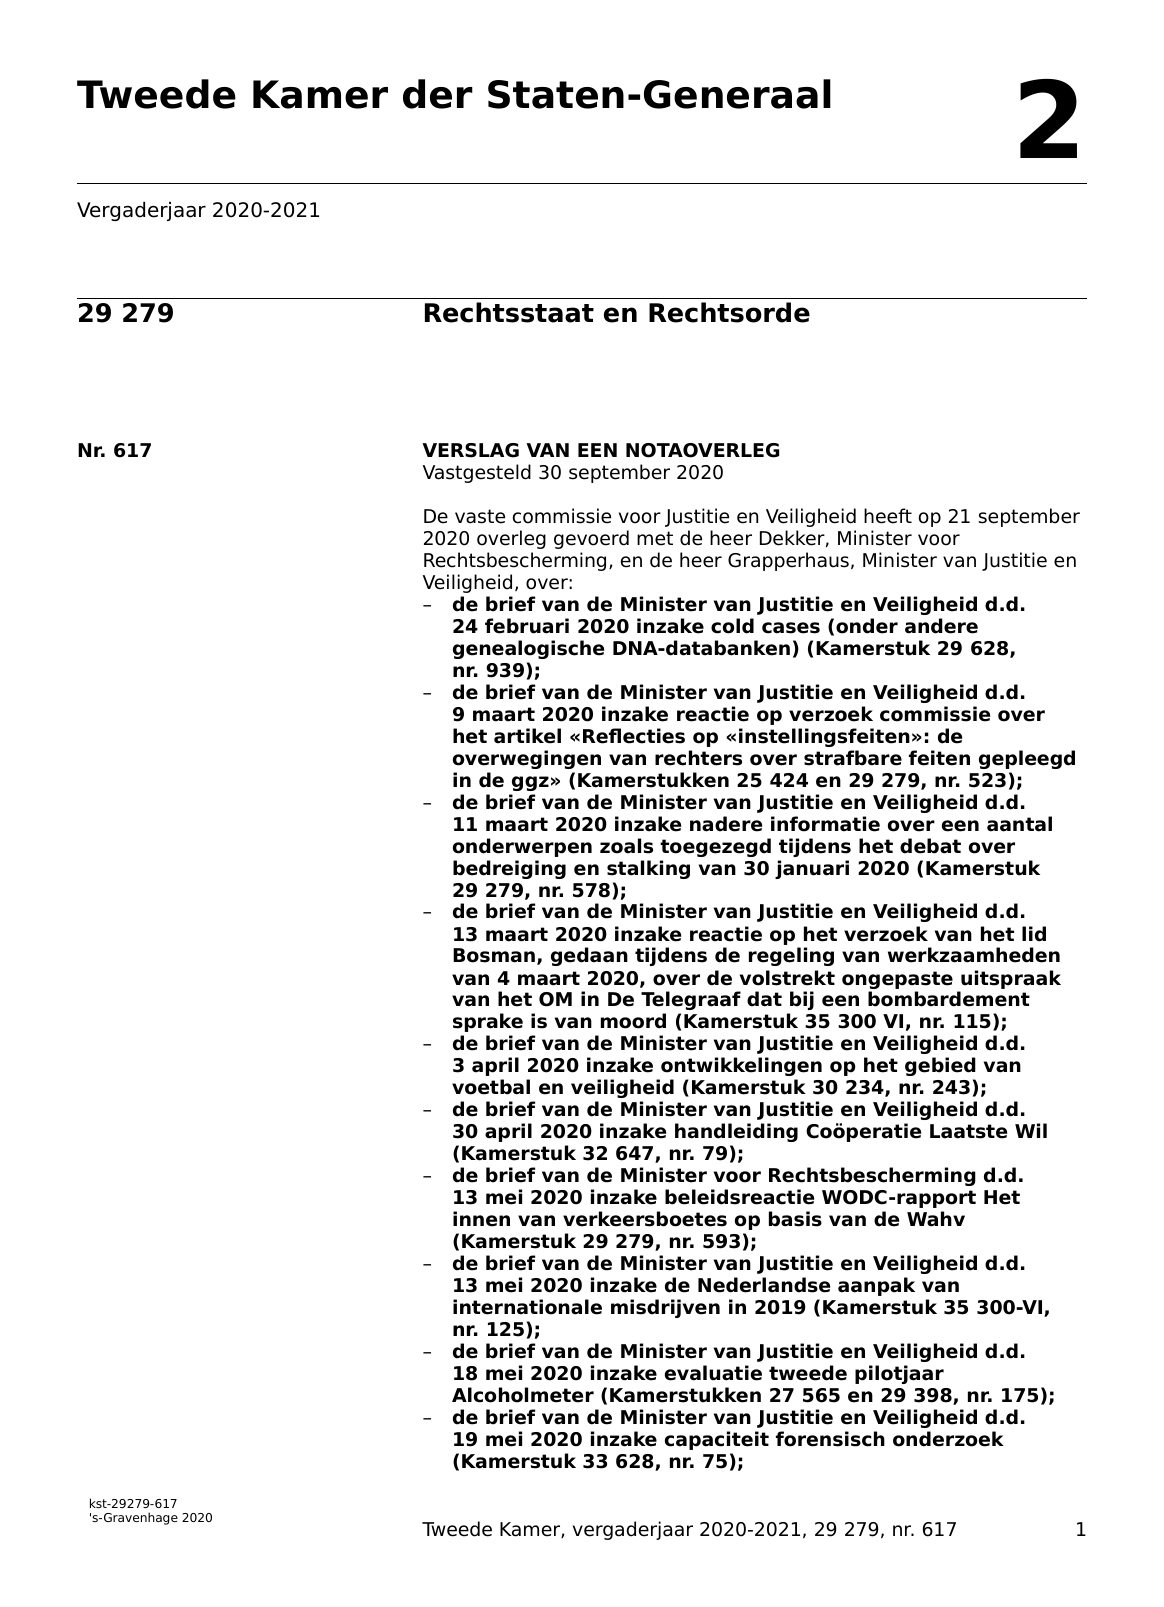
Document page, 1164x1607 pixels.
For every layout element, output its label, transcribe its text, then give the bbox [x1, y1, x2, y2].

table_header Tweede Kamer der Staten-Generaal [77, 59, 886, 183]
subtitle 29 279 Rechtsstaat en Rechtsorde [77, 299, 1087, 329]
text – de brief van de Minister van Justitie en Veiligheid d.d. 24 februari 2020 inzake cold cases (onder andere genealogische DNA-databanken) (Kamerstuk 29 628, nr. 939); [422, 594, 1087, 682]
text – de brief van de Minister van Justitie en Veiligheid d.d. 18 mei 2020 inzake evaluatie tweede pilotjaar Alcoholmeter (Kamerstukken 27 565 en 29 398, nr. 175); [422, 1341, 1087, 1407]
text Vastgesteld 30 september 2020 [422, 462, 1087, 484]
table_header 2 [886, 59, 1087, 183]
table_cell Vergaderjaar 2020-2021 [77, 184, 1087, 298]
text – de brief van de Minister van Justitie en Veiligheid d.d. 19 mei 2020 inzake capaciteit forensisch onderzoek (Kamerstuk 33 628, nr. 75); [422, 1407, 1087, 1473]
text – de brief van de Minister van Justitie en Veiligheid d.d. 9 maart 2020 inzake reactie op verzoek commissie over het artikel «Reflecties op «instellingsfeiten»: de overwegingen van rechters over strafbare feiten gepleegd in de ggz» (Kamerstukken 25 424 en 29 279, nr. 523); [422, 682, 1087, 792]
text – de brief van de Minister voor Rechtsbescherming d.d. 13 mei 2020 inzake beleidsreactie WODC-rapport Het innen van verkeersboetes op basis van de Wahv (Kamerstuk 29 279, nr. 593); [422, 1165, 1087, 1253]
text – de brief van de Minister van Justitie en Veiligheid d.d. 13 mei 2020 inzake de Nederlandse aanpak van internationale misdrijven in 2019 (Kamerstuk 35 300-VI, nr. 125); [422, 1253, 1087, 1341]
text – de brief van de Minister van Justitie en Veiligheid d.d. 13 maart 2020 inzake reactie op het verzoek van het lid Bosman, gedaan tijdens de regeling van werkzaamheden van 4 maart 2020, over de volstrekt ongepaste uitspraak van het OM in De Telegraaf dat bij een bombardement sprake is van moord (Kamerstuk 35 300 VI, nr. 115); [422, 901, 1087, 1033]
text – de brief van de Minister van Justitie en Veiligheid d.d. 3 april 2020 inzake ontwikkelingen op het gebied van voetbal en veiligheid (Kamerstuk 30 234, nr. 243); [422, 1033, 1087, 1099]
text kst-29279-617 [88, 1497, 323, 1511]
text De vaste commissie voor Justitie en Veiligheid heeft op 21 september 2020 overleg gevoerd met de heer Dekker, Minister voor Rechtsbescherming, en de heer Grapperhaus, Minister van Justitie en Veiligheid, over: [422, 506, 1087, 594]
text 's-Gravenhage 2020 [88, 1511, 323, 1525]
subtitle Nr. 617 VERSLAG VAN EEN NOTAOVERLEG [77, 440, 1087, 462]
text – de brief van de Minister van Justitie en Veiligheid d.d. 30 april 2020 inzake handleiding Coöperatie Laatste Wil (Kamerstuk 32 647, nr. 79); [422, 1099, 1087, 1165]
text – de brief van de Minister van Justitie en Veiligheid d.d. 11 maart 2020 inzake nadere informatie over een aantal onderwerpen zoals toegezegd tijdens het debat over bedreiging en stalking van 30 januari 2020 (Kamerstuk 29 279, nr. 578); [422, 792, 1087, 901]
